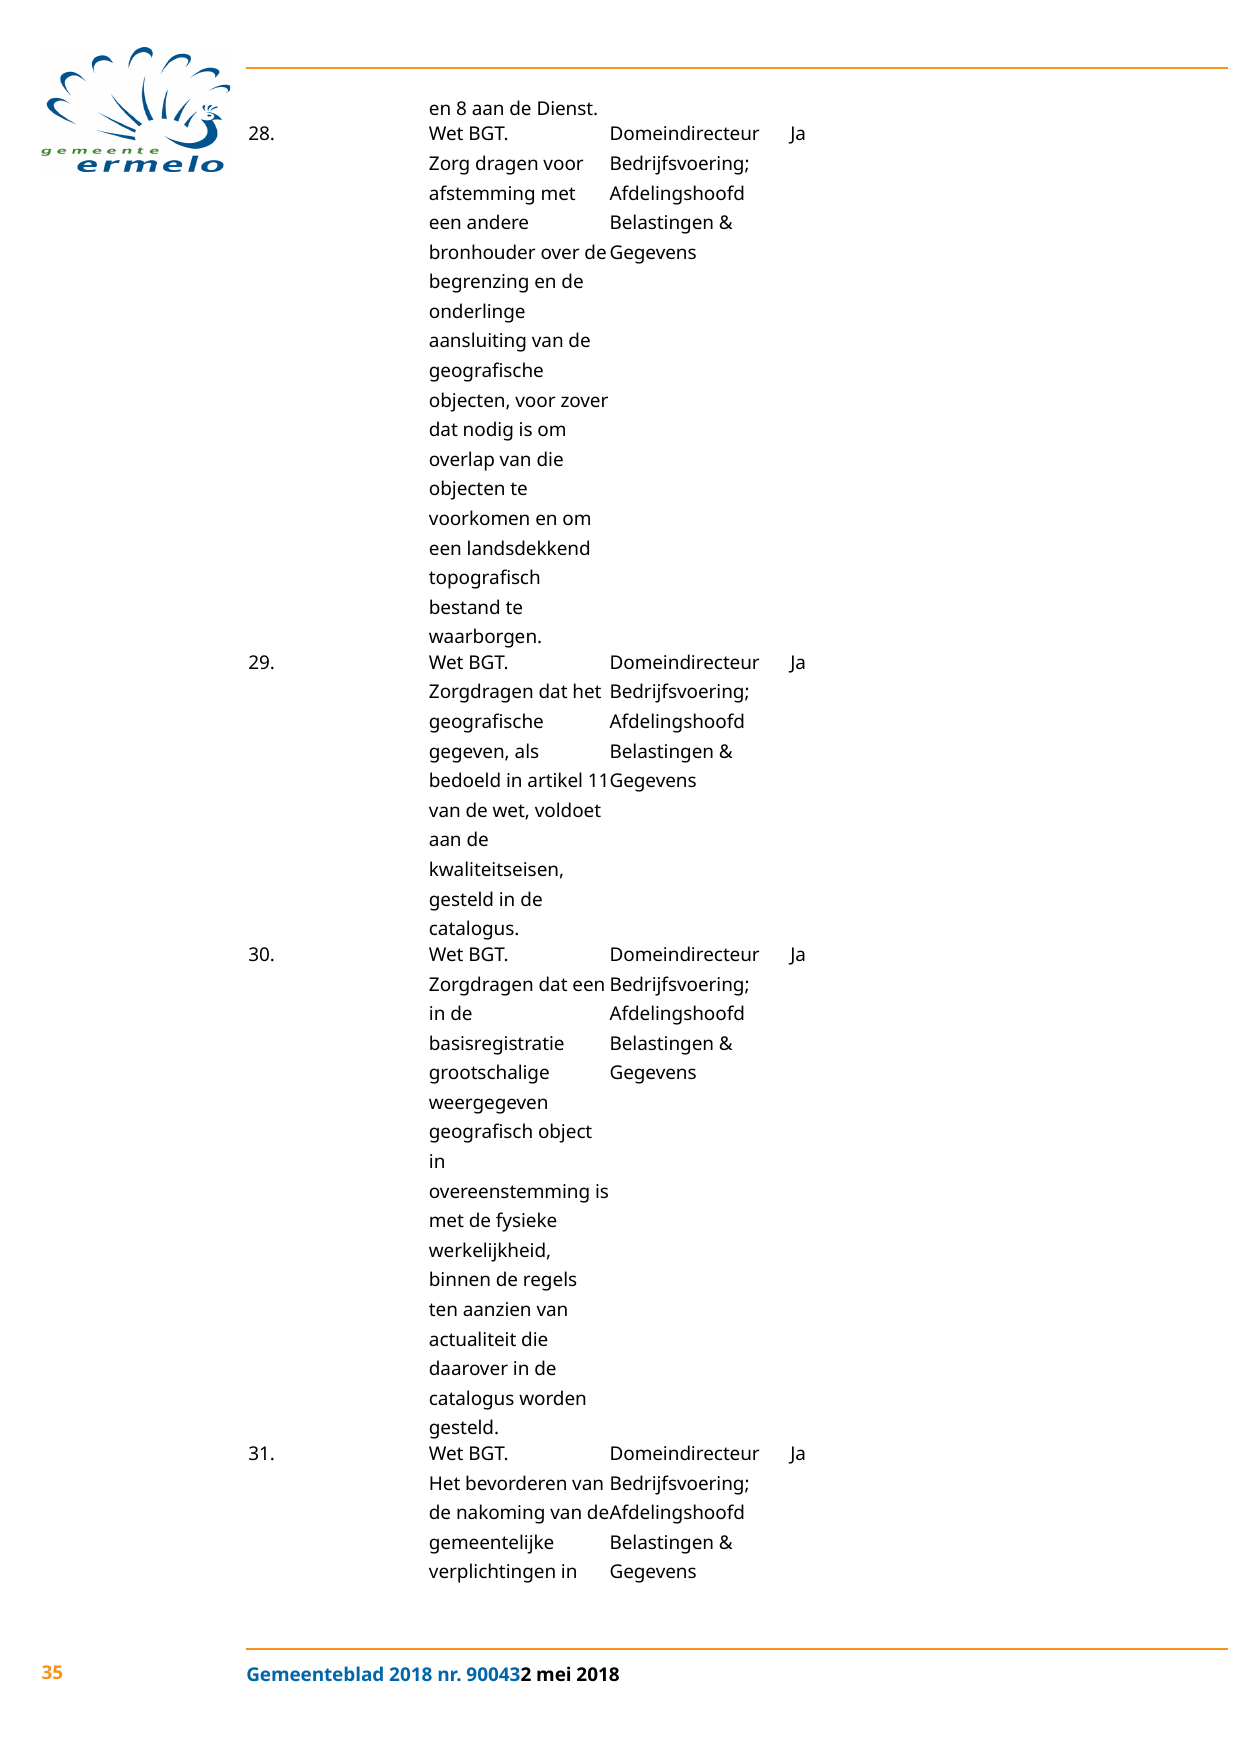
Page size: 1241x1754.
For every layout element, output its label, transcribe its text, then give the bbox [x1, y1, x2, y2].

table_cell [971, 941, 1152, 1440]
table_cell Ja [790, 941, 971, 1440]
table_cell [248, 95, 429, 121]
table_cell [971, 95, 1152, 121]
table_cell [971, 1440, 1152, 1584]
table_cell 28. [248, 121, 429, 649]
table_cell Wet BGT. Het bevorderen van de nakoming van de gemeentelijke verplichtingen in [429, 1440, 609, 1584]
table_cell Ja [790, 121, 971, 649]
table_cell Domeindirecteur Bedrijfsvoering; Afdelingshoofd Belastingen & Gegevens [609, 941, 790, 1440]
table_cell Domeindirecteur Bedrijfsvoering; Afdelingshoofd Belastingen & Gegevens [609, 649, 790, 941]
table_cell Ja [790, 1440, 971, 1584]
picture [41, 47, 231, 172]
table_cell 31. [248, 1440, 429, 1584]
table_cell Domeindirecteur Bedrijfsvoering; Afdelingshoofd Belastingen & Gegevens [609, 1440, 790, 1584]
table_cell 29. [248, 649, 429, 941]
table_cell [609, 95, 790, 121]
table_cell Domeindirecteur Bedrijfsvoering; Afdelingshoofd Belastingen & Gegevens [609, 121, 790, 649]
table_cell [971, 649, 1152, 941]
table_cell Ja [790, 649, 971, 941]
table_cell Wet BGT. Zorg dragen voor afstemming met een andere bronhouder over de begrenzing en de onderlinge aansluiting van de geografische objecten, voor zover dat nodig is om overlap van die objecten te voorkomen en om een landsdekkend topografisch bestand te waarborgen. [429, 121, 609, 649]
table_cell en 8 aan de Dienst. [429, 95, 609, 121]
table_cell Wet BGT. Zorgdragen dat een in de basisregistratie grootschalige weergegeven geografisch object in overeenstemming is met de fysieke werkelijkheid, binnen de regels ten aanzien van actualiteit die daarover in de catalogus worden gesteld. [429, 941, 609, 1440]
table_cell [971, 121, 1152, 649]
table_cell Wet BGT. Zorgdragen dat het geografische gegeven, als bedoeld in artikel 11 van de wet, voldoet aan de kwaliteitseisen, gesteld in de catalogus. [429, 649, 609, 941]
table_cell [790, 95, 971, 121]
table_cell 30. [248, 941, 429, 1440]
